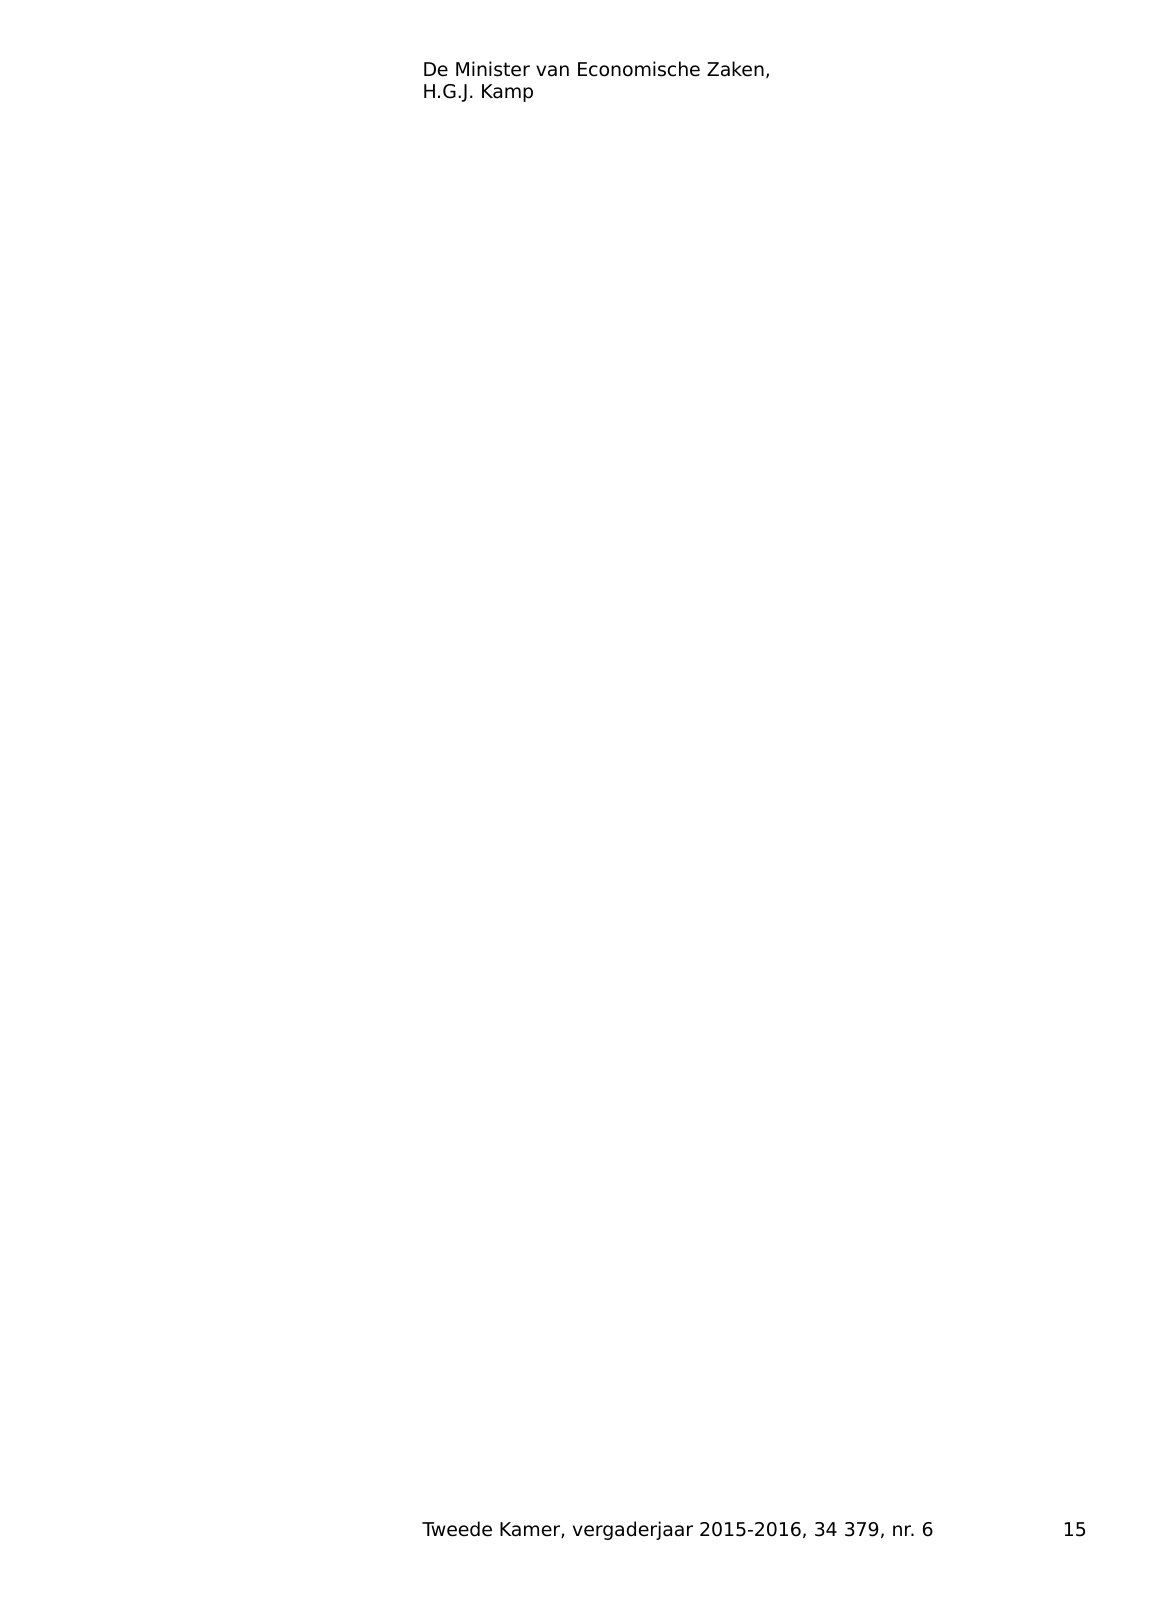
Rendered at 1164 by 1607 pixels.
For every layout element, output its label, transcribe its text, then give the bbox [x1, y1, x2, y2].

text De Minister van Economische Zaken, H.G.J. Kamp [422, 59, 1087, 103]
